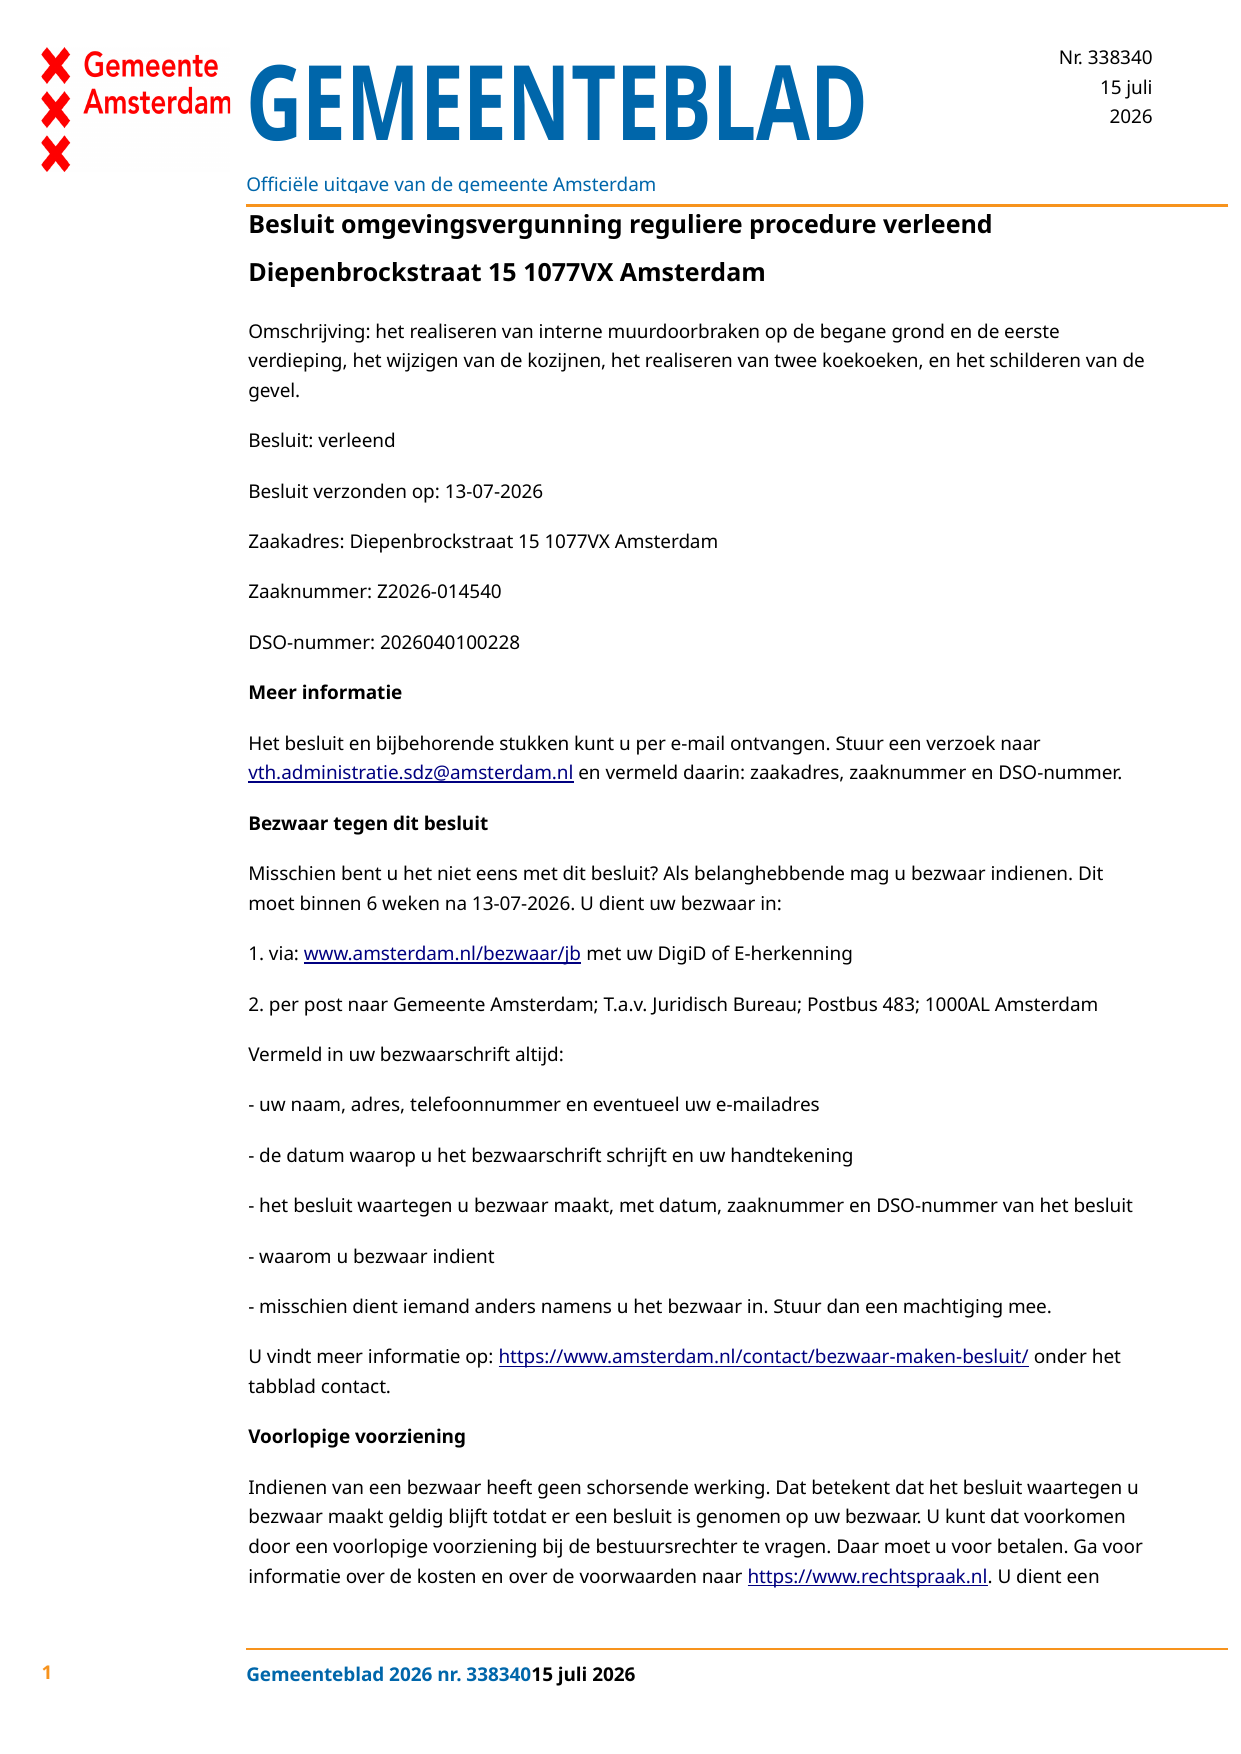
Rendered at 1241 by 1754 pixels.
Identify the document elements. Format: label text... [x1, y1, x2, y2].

text U vindt meer informatie op: https://www.amsterdam.nl/contact/bezwaar-maken-besluit/ onder het tabblad contact. [248, 1344, 1152, 1399]
text Besluit omgevingsvergunning reguliere procedure verleend Diepenbrockstraat 15 1077VX Amsterdam [248, 207, 1152, 288]
text - het besluit waartegen u bezwaar maakt, met datum, zaaknummer en DSO-nummer van het besluit [248, 1192, 1152, 1218]
text Vermeld in uw bezwaarschrift altijd: [248, 1041, 1152, 1067]
text Meer informatie [248, 679, 1152, 705]
text Bezwaar tegen dit besluit [248, 810, 1152, 836]
text Omschrijving: het realiseren van interne muurdoorbraken op de begane grond en de eerste verdieping, het wijzigen van de kozijnen, het realiseren van twee koekoeken, en het schilderen van de gevel. [248, 318, 1152, 403]
text - de datum waarop u het bezwaarschrift schrijft en uw handtekening [248, 1142, 1152, 1168]
text Het besluit en bijbehorende stukken kunt u per e-mail ontvangen. Stuur een verzoek naar vth.administratie.sdz@amsterdam.nl en vermeld daarin: zaakadres, zaaknummer en DSO-nummer. [248, 730, 1152, 785]
text Besluit verzonden op: 13-07-2026 [248, 478, 1152, 504]
text Besluit: verleend [248, 427, 1152, 453]
picture [41, 47, 231, 172]
text DSO-nummer: 2026040100228 [248, 629, 1152, 655]
text 1. via: www.amsterdam.nl/bezwaar/jb met uw DigiD of E-herkenning [248, 940, 1152, 966]
text - misschien dient iemand anders namens u het bezwaar in. Stuur dan een machtiging mee. [248, 1293, 1152, 1319]
text Zaaknummer: Z2026-014540 [248, 579, 1152, 604]
text Zaakadres: Diepenbrockstraat 15 1077VX Amsterdam [248, 528, 1152, 554]
text Indienen van een bezwaar heeft geen schorsende werking. Dat betekent dat het besluit waartegen u bezwaar maakt geldig blijft totdat er een besluit is genomen op uw bezwaar. U kunt dat voorkomen door een voorlopige voorziening bij de bestuursrechter te vragen. Daar moet u voor betalen. Ga voor informatie over de kosten en over de voorwaarden naar https://www.rechtspraak.nl. U dient een [248, 1474, 1152, 1589]
text - waarom u bezwaar indient [248, 1243, 1152, 1269]
text - uw naam, adres, telefoonnummer en eventueel uw e-mailadres [248, 1092, 1152, 1117]
text Misschien bent u het niet eens met dit besluit? Als belanghebbende mag u bezwaar indienen. Dit moet binnen 6 weken na 13-07-2026. U dient uw bezwaar in: [248, 860, 1152, 916]
text Voorlopige voorziening [248, 1424, 1152, 1449]
text 2. per post naar Gemeente Amsterdam; T.a.v. Juridisch Bureau; Postbus 483; 1000AL Amsterdam [248, 991, 1152, 1017]
